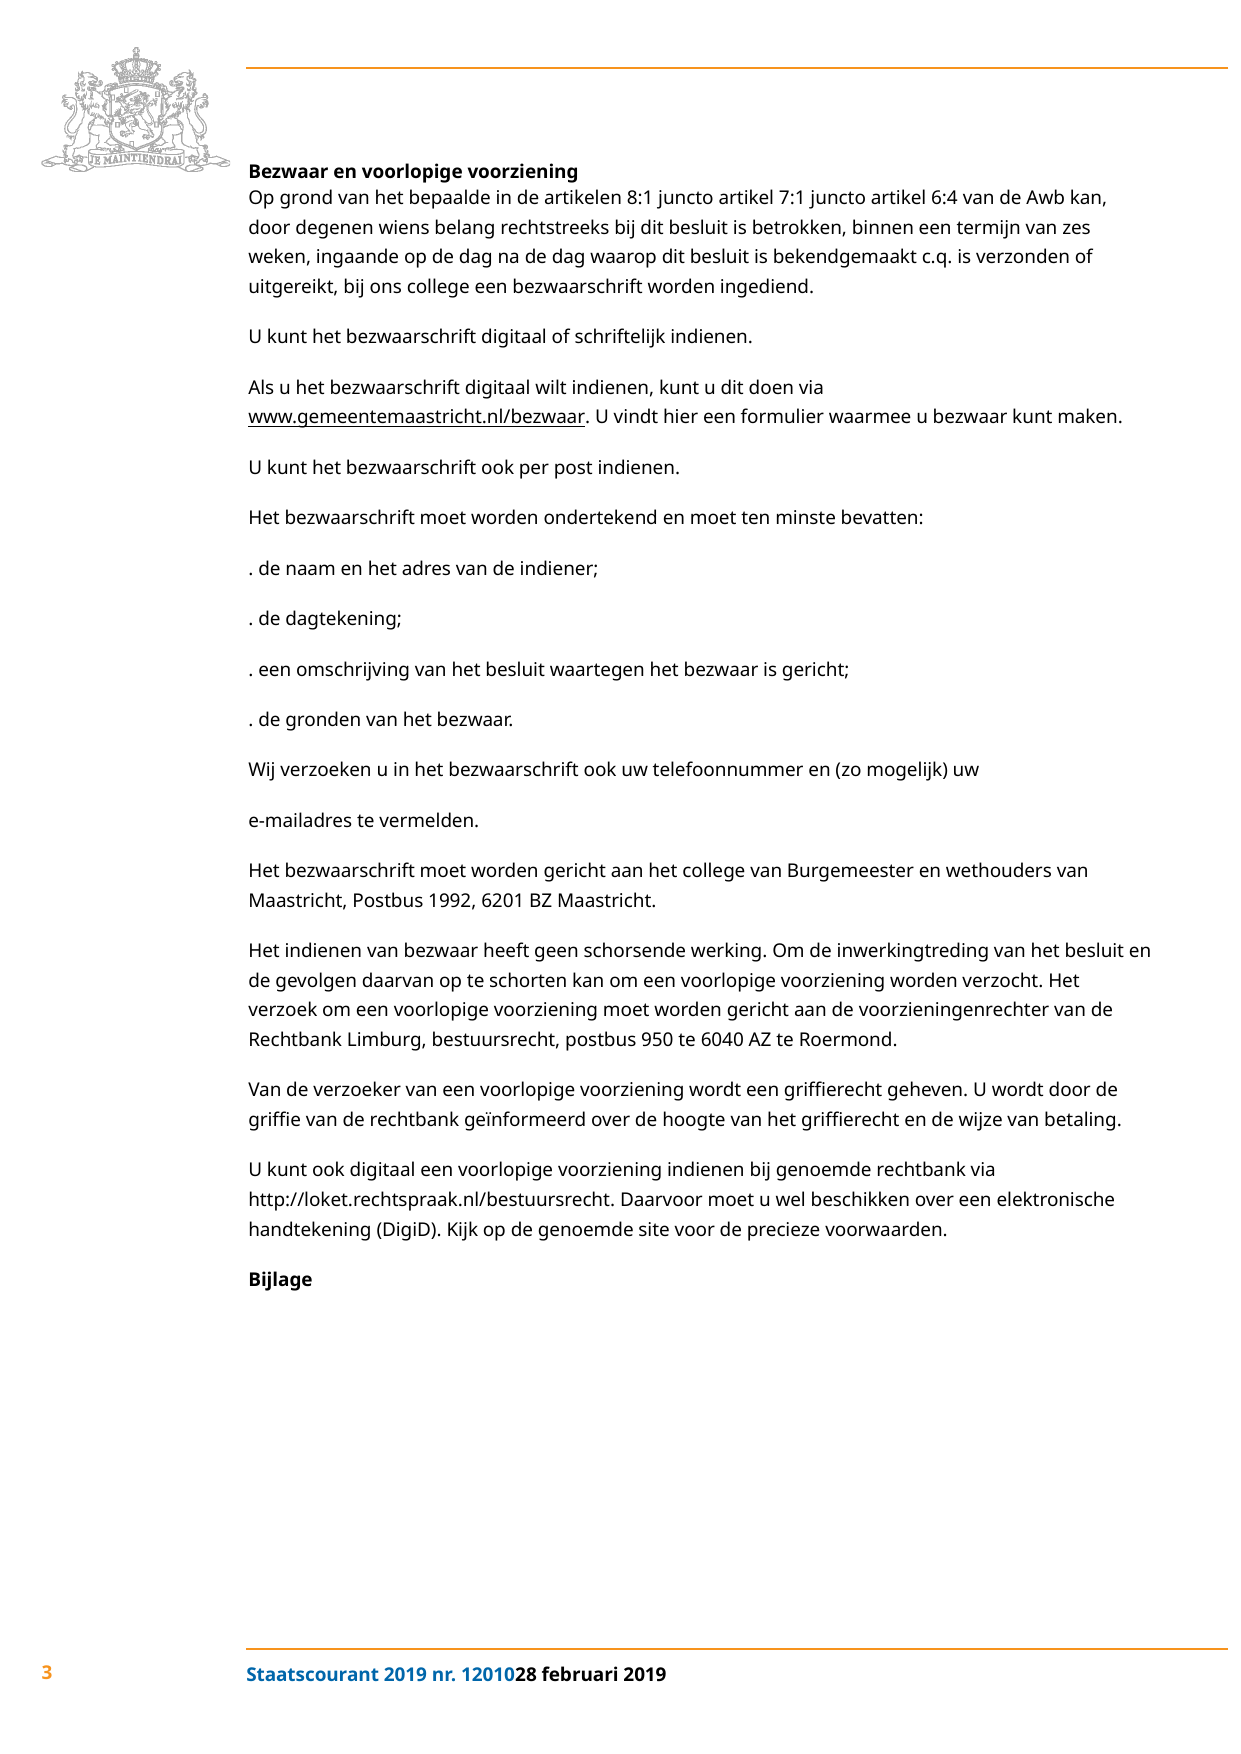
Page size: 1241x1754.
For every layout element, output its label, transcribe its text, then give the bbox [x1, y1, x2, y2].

text Bijlage [248, 1266, 1152, 1292]
text Het bezwaarschrift moet worden gericht aan het college van Burgemeester en wethouders van Maastricht, Postbus 1992, 6201 BZ Maastricht. [248, 857, 1152, 913]
text Het bezwaarschrift moet worden ondertekend en moet ten minste bevatten: [248, 504, 1152, 530]
text Wij verzoeken u in het bezwaarschrift ook uw telefoonnummer en (zo mogelijk) uw [248, 757, 1152, 782]
text e-mailadres te vermelden. [248, 807, 1152, 833]
text . een omschrijving van het besluit waartegen het bezwaar is gericht; [248, 656, 1152, 681]
text . de dagtekening; [248, 605, 1152, 631]
text Bezwaar en voorlopige voorziening [248, 159, 1152, 184]
text Het indienen van bezwaar heeft geen schorsende werking. Om de inwerkingtreding van het besluit en de gevolgen daarvan op te schorten kan om een voorlopige voorziening worden verzocht. Het verzoek om een voorlopige voorziening moet worden gericht aan de voorzieningenrechter van de Rechtbank Limburg, bestuursrecht, postbus 950 te 6040 AZ te Roermond. [248, 937, 1152, 1052]
text Als u het bezwaarschrift digitaal wilt indienen, kunt u dit doen via www.gemeentemaastricht.nl/bezwaar. U vindt hier een formulier waarmee u bezwaar kunt maken. [248, 374, 1152, 429]
text . de gronden van het bezwaar. [248, 706, 1152, 732]
text U kunt het bezwaarschrift digitaal of schriftelijk indienen. [248, 324, 1152, 349]
text . de naam en het adres van de indiener; [248, 555, 1152, 581]
picture [41, 47, 231, 172]
text U kunt ook digitaal een voorlopige voorziening indienen bij genoemde rechtbank via http://loket.rechtspraak.nl/bestuursrecht. Daarvoor moet u wel beschikken over een elektronische handtekening (DigiD). Kijk op de genoemde site voor de precieze voorwaarden. [248, 1157, 1152, 1241]
text Op grond van het bepaalde in de artikelen 8:1 juncto artikel 7:1 juncto artikel 6:4 van de Awb kan, door degenen wiens belang rechtstreeks bij dit besluit is betrokken, binnen een termijn van zes weken, ingaande op de dag na de dag waarop dit besluit is bekendgemaakt c.q. is verzonden of uitgereikt, bij ons college een bezwaarschrift worden ingediend. [248, 184, 1152, 299]
text U kunt het bezwaarschrift ook per post indienen. [248, 454, 1152, 480]
text Van de verzoeker van een voorlopige voorziening wordt een griffierecht geheven. U wordt door de griffie van de rechtbank geïnformeerd over de hoogte van het griffierecht en de wijze van betaling. [248, 1077, 1152, 1132]
